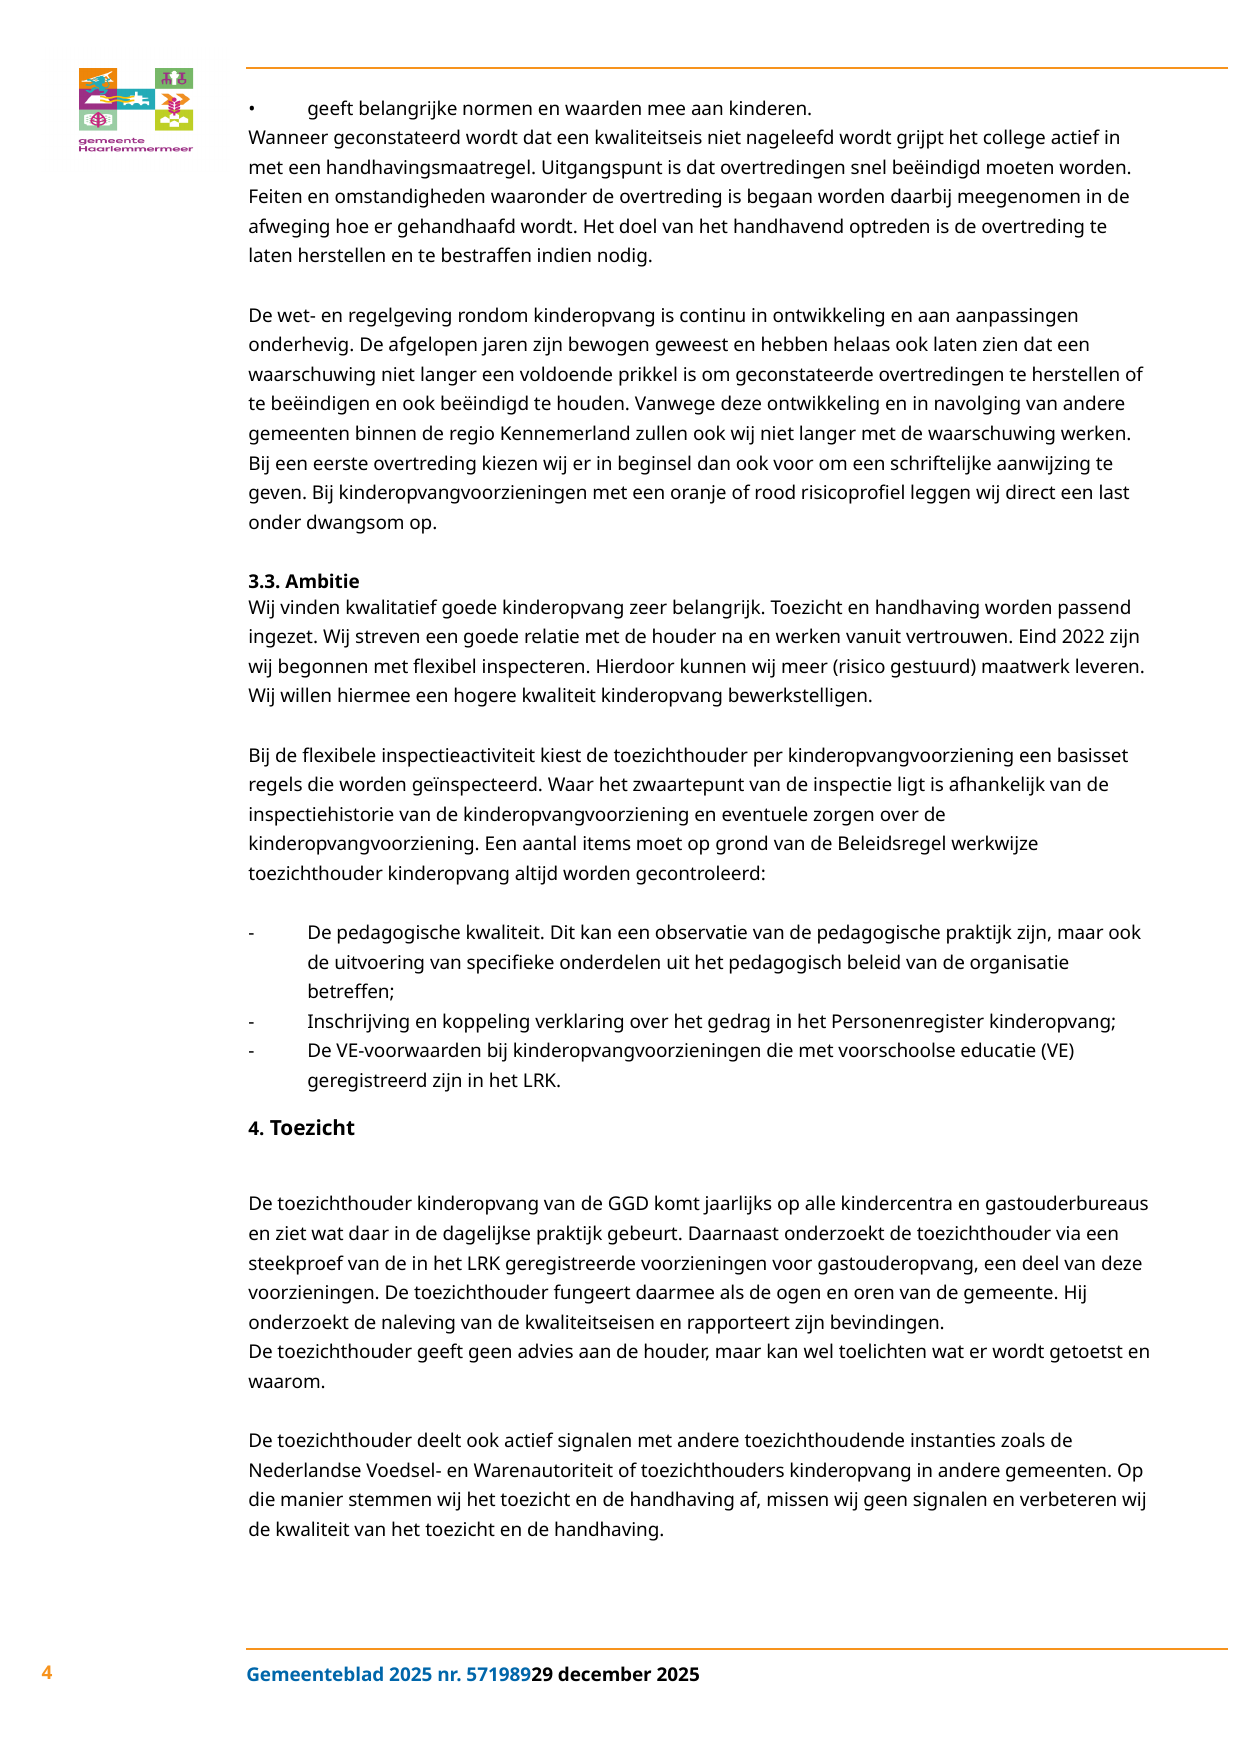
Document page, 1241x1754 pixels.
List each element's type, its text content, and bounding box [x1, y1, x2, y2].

text De wet- en regelgeving rondom kinderopvang is continu in ontwikkeling en aan aanpassingen onderhevig. De afgelopen jaren zijn bewogen geweest en hebben helaas ook laten zien dat een waarschuwing niet langer een voldoende prikkel is om geconstateerde overtredingen te herstellen of te beëindigen en ook beëindigd te houden. Vanwege deze ontwikkeling en in navolging van andere gemeenten binnen de regio Kennemerland zullen ook wij niet langer met de waarschuwing werken. Bij een eerste overtreding kiezen wij er in beginsel dan ook voor om een schriftelijke aanwijzing te geven. Bij kinderopvangvoorzieningen met een oranje of rood risicoprofiel leggen wij direct een last onder dwangsom op. [248, 302, 1152, 535]
text Wanneer geconstateerd wordt dat een kwaliteitseis niet nageleefd wordt grijpt het college actief in met een handhavingsmaatregel. Uitgangspunt is dat overtredingen snel beëindigd moeten worden. Feiten en omstandigheden waaronder de overtreding is begaan worden daarbij meegenomen in de afweging hoe er gehandhaafd wordt. Het doel van het handhavend optreden is de overtreding te laten herstellen en te bestraffen indien nodig. [248, 124, 1152, 268]
text De toezichthouder kinderopvang van de GGD komt jaarlijks op alle kindercentra en gastouderbureaus en ziet wat daar in de dagelijkse praktijk gebeurt. Daarnaast onderzoekt de toezichthouder via een steekproef van de in het LRK geregistreerde voorzieningen voor gastouderopvang, een deel van deze voorzieningen. De toezichthouder fungeert daarmee als de ogen en oren van de gemeente. Hij onderzoekt de naleving van de kwaliteitseisen en rapporteert zijn bevindingen. [248, 1191, 1152, 1334]
list geeft belangrijke normen en waarden mee aan kinderen. [248, 95, 1152, 121]
picture [41, 47, 231, 172]
text Bij de flexibele inspectieactiviteit kiest de toezichthouder per kinderopvangvoorziening een basisset regels die worden geïnspecteerd. Waar het zwaartepunt van de inspectie ligt is afhankelijk van de inspectiehistorie van de kinderopvangvoorziening en eventuele zorgen over de kinderopvangvoorziening. Een aantal items moet op grond van de Beleidsregel werkwijze toezichthouder kinderopvang altijd worden gecontroleerd: [248, 742, 1152, 886]
text 3.3. Ambitie [248, 568, 1152, 594]
list De VE-voorwaarden bij kinderopvangvoorzieningen die met voorschoolse educatie (VE) geregistreerd zijn in het LRK. [248, 1038, 1152, 1093]
text De toezichthouder geeft geen advies aan de houder, maar kan wel toelichten wat er wordt getoetst en waarom. [248, 1338, 1152, 1394]
text 4. Toezicht [248, 1113, 1152, 1141]
list Inschrijving en koppeling verklaring over het gedrag in het Personenregister kinderopvang; [248, 1008, 1152, 1034]
text De toezichthouder deelt ook actief signalen met andere toezichthoudende instanties zoals de Nederlandse Voedsel- en Warenautoriteit of toezichthouders kinderopvang in andere gemeenten. Op die manier stemmen wij het toezicht en de handhaving af, missen wij geen signalen en verbeteren wij de kwaliteit van het toezicht en de handhaving. [248, 1427, 1152, 1542]
text Wij vinden kwalitatief goede kinderopvang zeer belangrijk. Toezicht en handhaving worden passend ingezet. Wij streven een goede relatie met de houder na en werken vanuit vertrouwen. Eind 2022 zijn wij begonnen met flexibel inspecteren. Hierdoor kunnen wij meer (risico gestuurd) maatwerk leveren. Wij willen hiermee een hogere kwaliteit kinderopvang bewerkstelligen. [248, 594, 1152, 708]
list De pedagogische kwaliteit. Dit kan een observatie van de pedagogische praktijk zijn, maar ook de uitvoering van specifieke onderdelen uit het pedagogisch beleid van de organisatie betreffen; [248, 919, 1152, 1004]
